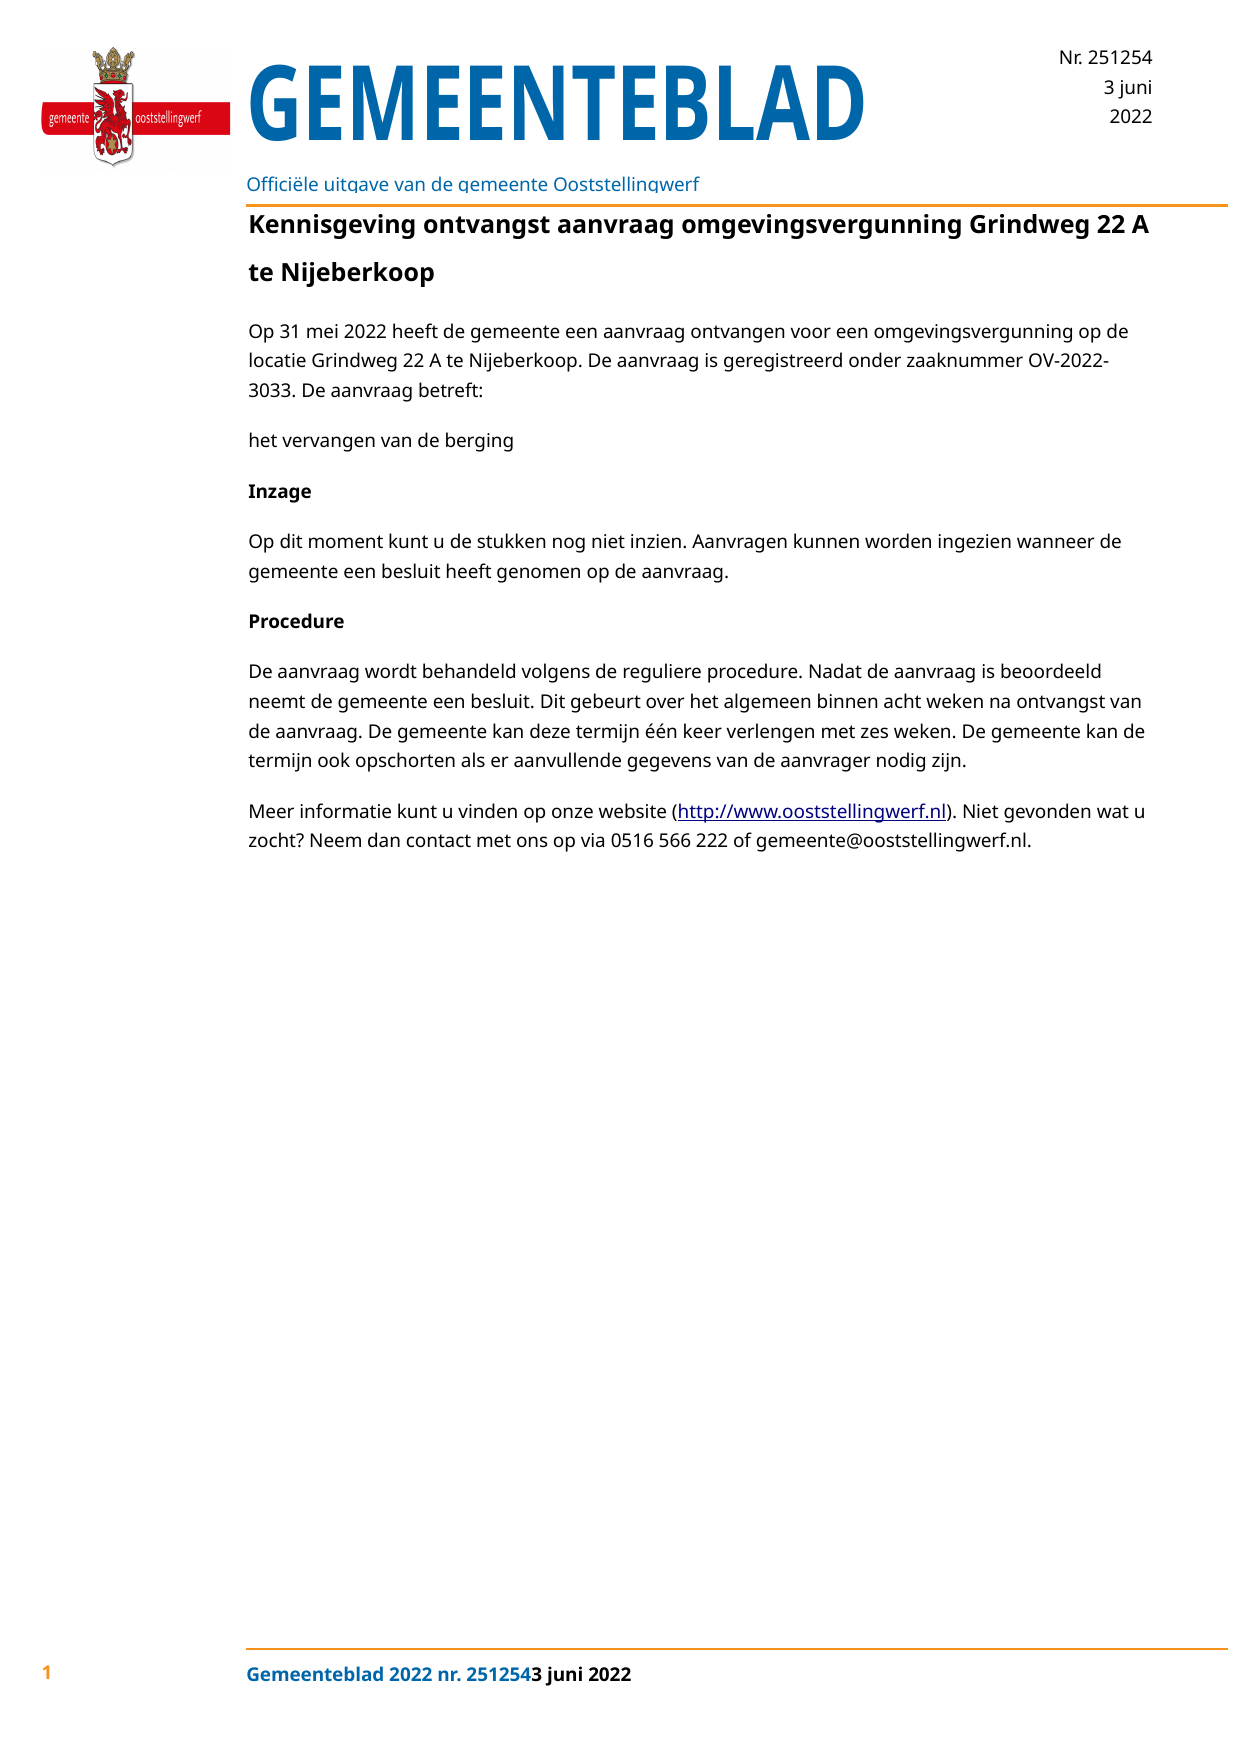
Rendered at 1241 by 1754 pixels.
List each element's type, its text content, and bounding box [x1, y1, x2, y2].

text Procedure [248, 608, 1152, 634]
text het vervangen van de berging [248, 427, 1152, 453]
text Op dit moment kunt u de stukken nog niet inzien. Aanvragen kunnen worden ingezien wanneer de gemeente een besluit heeft genomen op de aanvraag. [248, 528, 1152, 584]
text Kennisgeving ontvangst aanvraag omgevingsvergunning Grindweg 22 A te Nijeberkoop [248, 207, 1152, 288]
text Inzage [248, 478, 1152, 504]
picture [41, 47, 231, 172]
text De aanvraag wordt behandeld volgens de reguliere procedure. Nadat de aanvraag is beoordeeld neemt de gemeente een besluit. Dit gebeurt over het algemeen binnen acht weken na ontvangst van de aanvraag. De gemeente kan deze termijn één keer verlengen met zes weken. De gemeente kan de termijn ook opschorten als er aanvullende gegevens van de aanvrager nodig zijn. [248, 659, 1152, 773]
text Op 31 mei 2022 heeft de gemeente een aanvraag ontvangen voor een omgevingsvergunning op de locatie Grindweg 22 A te Nijeberkoop. De aanvraag is geregistreerd onder zaaknummer OV-2022-3033. De aanvraag betreft: [248, 318, 1152, 403]
text Meer informatie kunt u vinden op onze website (http://www.ooststellingwerf.nl). Niet gevonden wat u zocht? Neem dan contact met ons op via 0516 566 222 of gemeente@ooststellingwerf.nl. [248, 798, 1152, 853]
